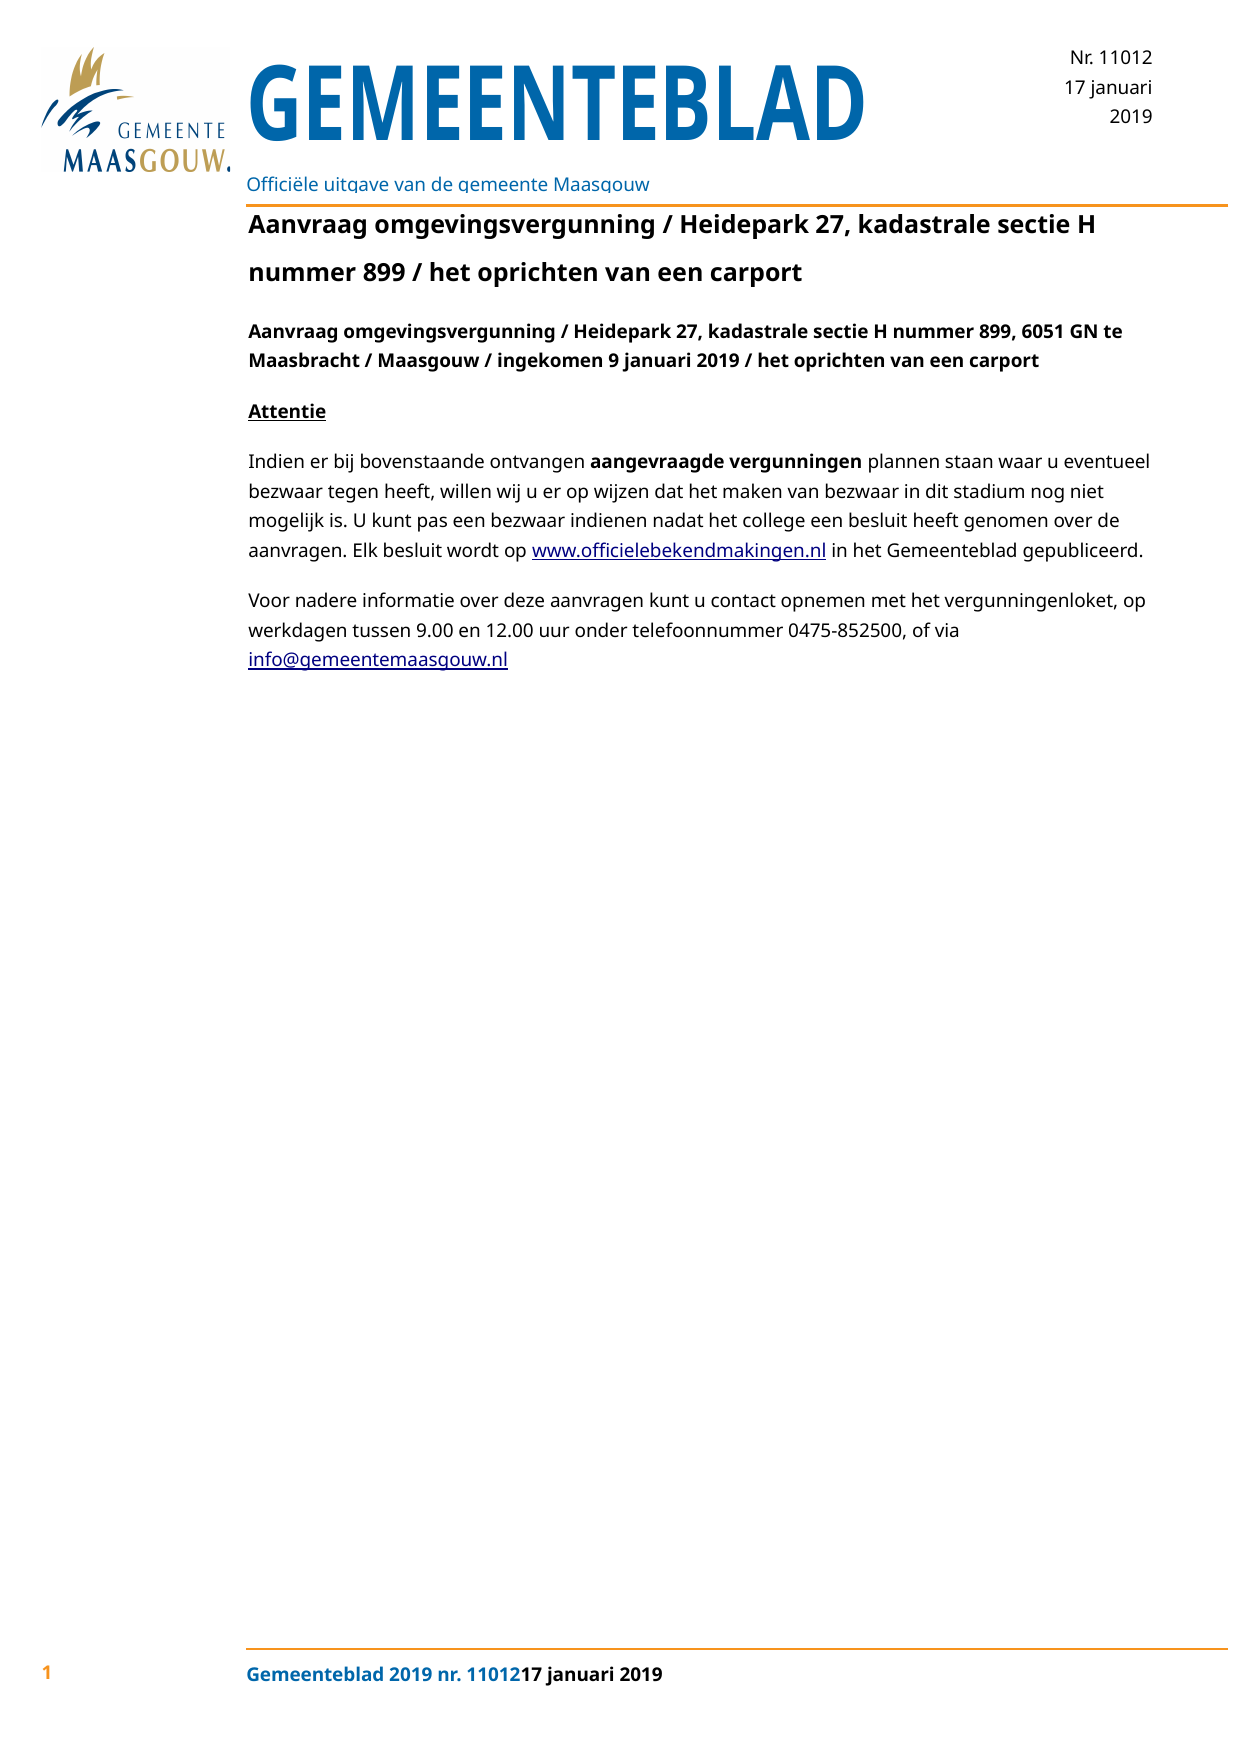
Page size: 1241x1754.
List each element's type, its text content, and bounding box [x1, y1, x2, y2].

text Voor nadere informatie over deze aanvragen kunt u contact opnemen met het vergunningenloket, op werkdagen tussen 9.00 en 12.00 uur onder telefoonnummer 0475-852500, of via info@gemeentemaasgouw.nl [248, 587, 1152, 672]
text Aanvraag omgevingsvergunning / Heidepark 27, kadastrale sectie H nummer 899 / het oprichten van een carport [248, 207, 1152, 288]
text Aanvraag omgevingsvergunning / Heidepark 27, kadastrale sectie H nummer 899, 6051 GN te Maasbracht / Maasgouw / ingekomen 9 januari 2019 / het oprichten van een carport [248, 318, 1152, 373]
text Attentie [248, 398, 1152, 424]
text Indien er bij bovenstaande ontvangen aangevraagde vergunningen plannen staan waar u eventueel bezwaar tegen heeft, willen wij u er op wijzen dat het maken van bezwaar in dit stadium nog niet mogelijk is. U kunt pas een bezwaar indienen nadat het college een besluit heeft genomen over de aanvragen. Elk besluit wordt op www.officielebekendmakingen.nl in het Gemeenteblad gepubliceerd. [248, 448, 1152, 563]
picture [41, 47, 231, 172]
